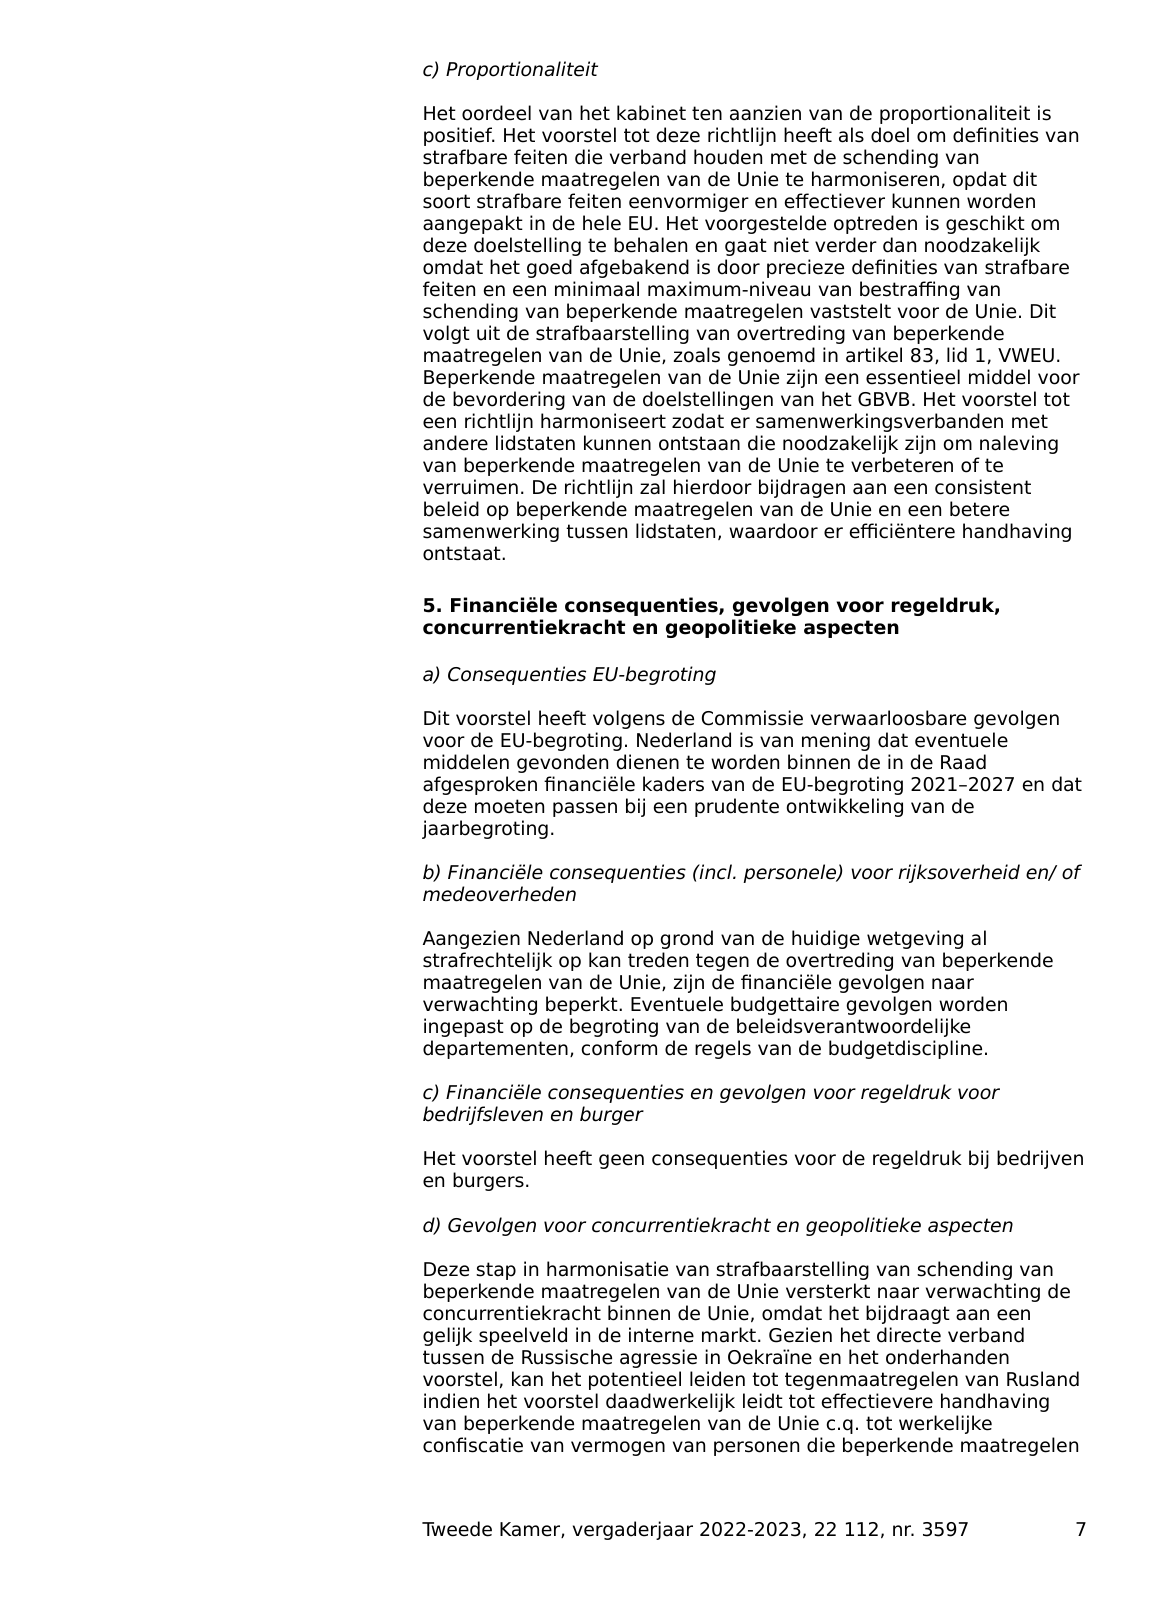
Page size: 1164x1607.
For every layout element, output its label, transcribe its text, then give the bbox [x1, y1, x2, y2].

subtitle d) Gevolgen voor concurrentiekracht en geopolitieke aspecten [422, 1214, 1087, 1236]
text Dit voorstel heeft volgens de Commissie verwaarloosbare gevolgen voor de EU-begroting. Nederland is van mening dat eventuele middelen gevonden dienen te worden binnen de in de Raad afgesproken financiële kaders van de EU-begroting 2021–2027 en dat deze moeten passen bij een prudente ontwikkeling van de jaarbegroting. [422, 708, 1087, 840]
text Deze stap in harmonisatie van strafbaarstelling van schending van beperkende maatregelen van de Unie versterkt naar verwachting de concurrentiekracht binnen de Unie, omdat het bijdraagt aan een gelijk speelveld in de interne markt. Gezien het directe verband tussen de Russische agressie in Oekraïne en het onderhanden voorstel, kan het potentieel leiden tot tegenmaatregelen van Rusland indien het voorstel daadwerkelijk leidt tot effectievere handhaving van beperkende maatregelen van de Unie c.q. tot werkelijke confiscatie van vermogen van personen die beperkende maatregelen [422, 1259, 1087, 1456]
subtitle b) Financiële consequenties (incl. personele) voor rijksoverheid en/ of medeoverheden [422, 862, 1087, 906]
text Het voorstel heeft geen consequenties voor de regeldruk bij bedrijven en burgers. [422, 1148, 1087, 1192]
subtitle c) Financiële consequenties en gevolgen voor regeldruk voor bedrijfsleven en burger [422, 1082, 1087, 1126]
subtitle c) Proportionaliteit [422, 59, 1087, 81]
subtitle 5. Financiële consequenties, gevolgen voor regeldruk, concurrentiekracht en geopolitieke aspecten [422, 595, 1087, 639]
text Het oordeel van het kabinet ten aanzien van de proportionaliteit is positief. Het voorstel tot deze richtlijn heeft als doel om definities van strafbare feiten die verband houden met de schending van beperkende maatregelen van de Unie te harmoniseren, opdat dit soort strafbare feiten eenvormiger en effectiever kunnen worden aangepakt in de hele EU. Het voorgestelde optreden is geschikt om deze doelstelling te behalen en gaat niet verder dan noodzakelijk omdat het goed afgebakend is door precieze definities van strafbare feiten en een minimaal maximum-niveau van bestraffing van schending van beperkende maatregelen vaststelt voor de Unie. Dit volgt uit de strafbaarstelling van overtreding van beperkende maatregelen van de Unie, zoals genoemd in artikel 83, lid 1, VWEU. Beperkende maatregelen van de Unie zijn een essentieel middel voor de bevordering van de doelstellingen van het GBVB. Het voorstel tot een richtlijn harmoniseert zodat er samenwerkingsverbanden met andere lidstaten kunnen ontstaan die noodzakelijk zijn om naleving van beperkende maatregelen van de Unie te verbeteren of te verruimen. De richtlijn zal hierdoor bijdragen aan een consistent beleid op beperkende maatregelen van de Unie en een betere samenwerking tussen lidstaten, waardoor er efficiëntere handhaving ontstaat. [422, 103, 1087, 565]
subtitle a) Consequenties EU-begroting [422, 664, 1087, 686]
text Aangezien Nederland op grond van de huidige wetgeving al strafrechtelijk op kan treden tegen de overtreding van beperkende maatregelen van de Unie, zijn de financiële gevolgen naar verwachting beperkt. Eventuele budgettaire gevolgen worden ingepast op de begroting van de beleidsverantwoordelijke departementen, conform de regels van de budgetdiscipline. [422, 928, 1087, 1060]
